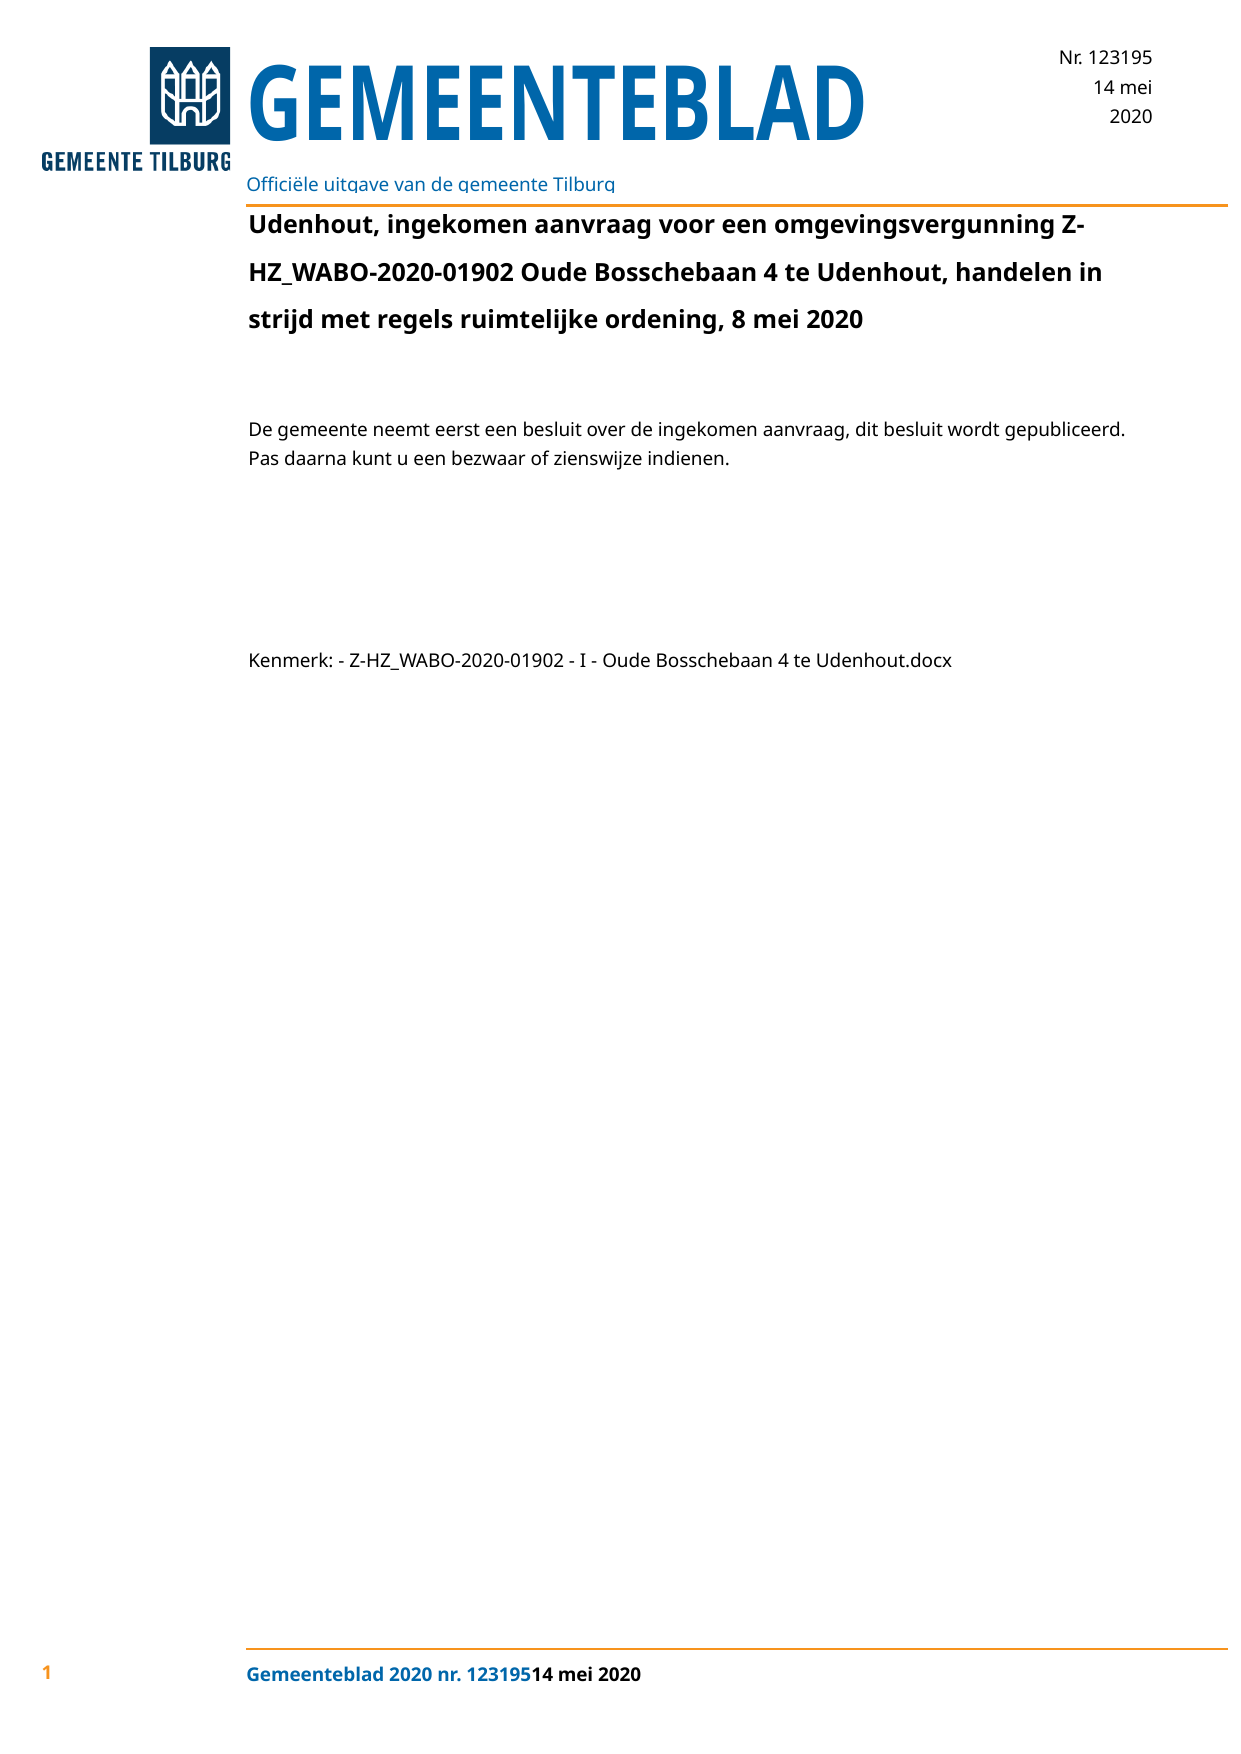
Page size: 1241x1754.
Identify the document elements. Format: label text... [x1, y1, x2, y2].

text De gemeente neemt eerst een besluit over de ingekomen aanvraag, dit besluit wordt gepubliceerd. Pas daarna kunt u een bezwaar of zienswijze indienen. [248, 416, 1152, 471]
text Udenhout, ingekomen aanvraag voor een omgevingsvergunning Z-HZ_WABO-2020-01902 Oude Bosschebaan 4 te Udenhout, handelen in strijd met regels ruimtelijke ordening, 8 mei 2020 [248, 207, 1152, 336]
text Kenmerk: - Z-HZ_WABO-2020-01902 - I - Oude Bosschebaan 4 te Udenhout.docx [248, 647, 1152, 673]
picture [41, 47, 231, 172]
